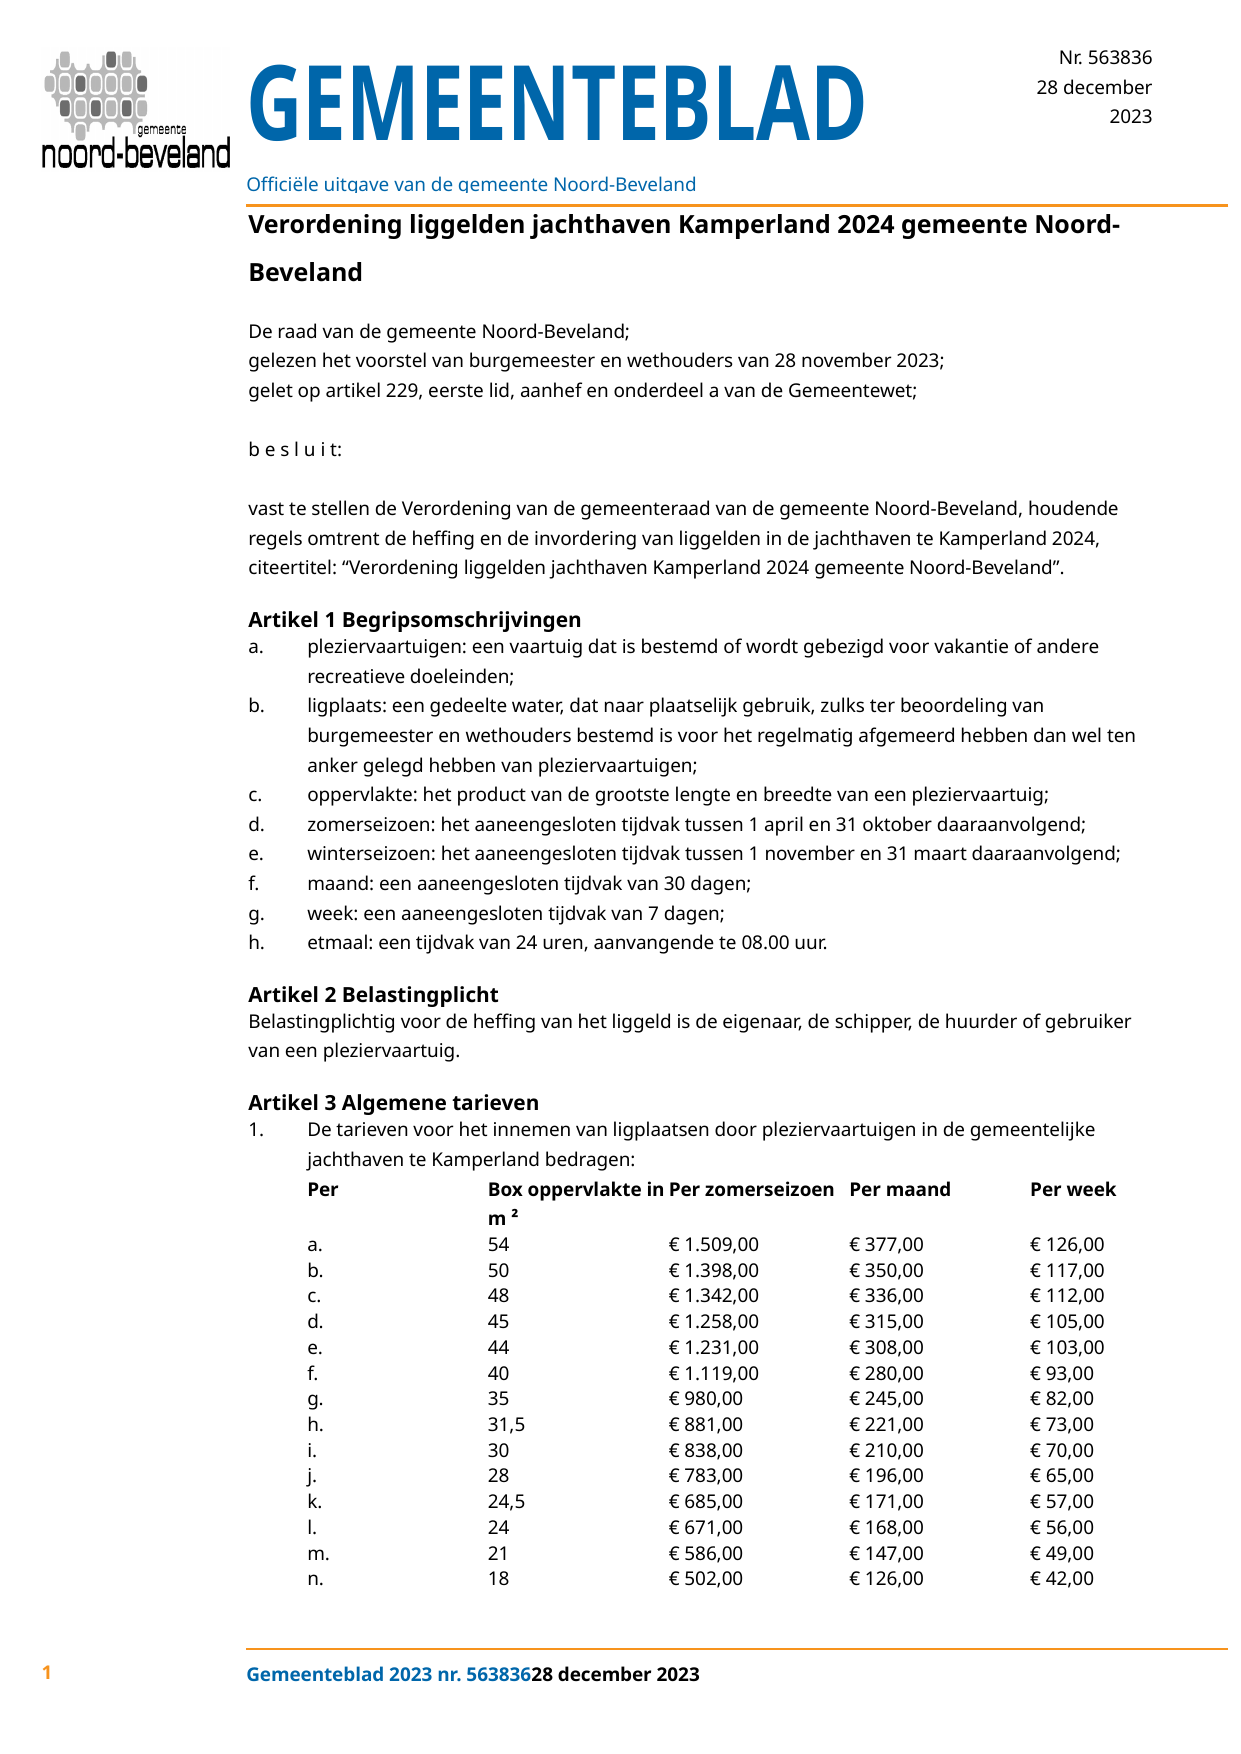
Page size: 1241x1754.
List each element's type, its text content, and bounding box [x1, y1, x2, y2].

table_cell € 336,00 [849, 1283, 1030, 1308]
table_header Per week [1030, 1176, 1211, 1231]
table_cell € 93,00 [1030, 1360, 1211, 1386]
table_cell € 82,00 [1030, 1386, 1211, 1411]
table_cell € 1.398,00 [669, 1257, 849, 1283]
table_cell € 350,00 [849, 1257, 1030, 1283]
text Artikel 1 Begripsomschrijvingen [248, 605, 1152, 633]
table_cell € 1.119,00 [669, 1360, 849, 1386]
table_cell € 196,00 [849, 1463, 1030, 1488]
table_cell h. [307, 1411, 488, 1437]
text b e s l u i t: [248, 436, 1152, 462]
table_cell € 315,00 [849, 1308, 1030, 1334]
table_cell € 56,00 [1030, 1514, 1211, 1540]
table_cell 18 [488, 1566, 668, 1591]
table_cell € 70,00 [1030, 1437, 1211, 1463]
table_cell e. [307, 1334, 488, 1360]
text gelezen het voorstel van burgemeester en wethouders van 28 november 2023; [248, 347, 1152, 373]
table_cell € 1.509,00 [669, 1231, 849, 1257]
table_header Per zomerseizoen [669, 1176, 849, 1231]
table_cell 44 [488, 1334, 668, 1360]
table_cell f. [307, 1360, 488, 1386]
table_cell € 1.231,00 [669, 1334, 849, 1360]
table_cell k. [307, 1489, 488, 1514]
table_cell € 586,00 [669, 1540, 849, 1566]
list zomerseizoen: het aaneengesloten tijdvak tussen 1 april en 31 oktober daaraanvolgend; [248, 811, 1152, 837]
table_cell € 881,00 [669, 1411, 849, 1437]
text Belastingplichtig voor de heffing van het liggeld is de eigenaar, de schipper, de huurder of gebruiker van een pleziervaartuig. [248, 1008, 1152, 1063]
text Artikel 2 Belastingplicht [248, 980, 1152, 1008]
table_cell € 308,00 [849, 1334, 1030, 1360]
table_header Per [307, 1176, 488, 1231]
table_cell € 210,00 [849, 1437, 1030, 1463]
table_cell i. [307, 1437, 488, 1463]
table_cell € 671,00 [669, 1514, 849, 1540]
text Verordening liggelden jachthaven Kamperland 2024 gemeente Noord-Beveland [248, 207, 1152, 288]
table_header Per maand [849, 1176, 1030, 1231]
table_cell 24,5 [488, 1489, 668, 1514]
table_cell € 245,00 [849, 1386, 1030, 1411]
table_cell 48 [488, 1283, 668, 1308]
table_cell € 280,00 [849, 1360, 1030, 1386]
table_cell m. [307, 1540, 488, 1566]
table_cell 24 [488, 1514, 668, 1540]
table_cell 28 [488, 1463, 668, 1488]
table_cell € 49,00 [1030, 1540, 1211, 1566]
table_cell € 42,00 [1030, 1566, 1211, 1591]
table_cell 50 [488, 1257, 668, 1283]
table_cell € 65,00 [1030, 1463, 1211, 1488]
list pleziervaartuigen: een vaartuig dat is bestemd of wordt gebezigd voor vakantie of andere recreatieve doeleinden; [248, 633, 1152, 689]
text citeertitel: “Verordening liggelden jachthaven Kamperland 2024 gemeente Noord-Beveland”. [248, 554, 1152, 580]
table_cell 21 [488, 1540, 668, 1566]
text gelet op artikel 229, eerste lid, aanhef en onderdeel a van de Gemeentewet; [248, 377, 1152, 403]
table_cell € 117,00 [1030, 1257, 1211, 1283]
table_cell € 112,00 [1030, 1283, 1211, 1308]
table_cell 31,5 [488, 1411, 668, 1437]
table_cell a. [307, 1231, 488, 1257]
table_cell € 103,00 [1030, 1334, 1211, 1360]
table_cell € 502,00 [669, 1566, 849, 1591]
list etmaal: een tijdvak van 24 uren, aanvangende te 08.00 uur. [248, 929, 1152, 955]
table_cell € 57,00 [1030, 1489, 1211, 1514]
table_cell € 838,00 [669, 1437, 849, 1463]
table_cell € 685,00 [669, 1489, 849, 1514]
list winterseizoen: het aaneengesloten tijdvak tussen 1 november en 31 maart daaraanvolgend; [248, 841, 1152, 866]
table_cell 30 [488, 1437, 668, 1463]
list week: een aaneengesloten tijdvak van 7 dagen; [248, 900, 1152, 925]
table_cell c. [307, 1283, 488, 1308]
table_cell d. [307, 1308, 488, 1334]
table_cell j. [307, 1463, 488, 1488]
list ligplaats: een gedeelte water, dat naar plaatselijk gebruik, zulks ter beoordeling van burgemeester en wethouders bestemd is voor het regelmatig afgemeerd hebben dan wel ten anker gelegd hebben van pleziervaartuigen; [248, 693, 1152, 777]
table_cell 45 [488, 1308, 668, 1334]
table_cell € 171,00 [849, 1489, 1030, 1514]
text Artikel 3 Algemene tarieven [248, 1088, 1152, 1117]
list De tarieven voor het innemen van ligplaatsen door pleziervaartuigen in de gemeentelijke jachthaven te Kamperland bedragen: [248, 1117, 1152, 1172]
table_cell € 168,00 [849, 1514, 1030, 1540]
table_cell € 73,00 [1030, 1411, 1211, 1437]
table_cell € 1.342,00 [669, 1283, 849, 1308]
table_cell 54 [488, 1231, 668, 1257]
list maand: een aaneengesloten tijdvak van 30 dagen; [248, 870, 1152, 896]
table_cell l. [307, 1514, 488, 1540]
list oppervlakte: het product van de grootste lengte en breedte van een pleziervaartuig; [248, 781, 1152, 807]
text vast te stellen de Verordening van de gemeenteraad van de gemeente Noord-Beveland, houdende regels omtrent de heffing en de invordering van liggelden in de jachthaven te Kamperland 2024, [248, 495, 1152, 551]
table_cell € 980,00 [669, 1386, 849, 1411]
table_cell € 147,00 [849, 1540, 1030, 1566]
table_header Box oppervlakte in m ² [488, 1176, 668, 1231]
table_cell 35 [488, 1386, 668, 1411]
picture [41, 47, 231, 172]
table_cell € 783,00 [669, 1463, 849, 1488]
table_cell € 1.258,00 [669, 1308, 849, 1334]
table_cell g. [307, 1386, 488, 1411]
text De raad van de gemeente Noord-Beveland; [248, 318, 1152, 344]
table_cell 40 [488, 1360, 668, 1386]
table_cell € 377,00 [849, 1231, 1030, 1257]
table_cell € 126,00 [1030, 1231, 1211, 1257]
table_cell € 221,00 [849, 1411, 1030, 1437]
table_cell n. [307, 1566, 488, 1591]
table_cell b. [307, 1257, 488, 1283]
table_cell € 105,00 [1030, 1308, 1211, 1334]
table_cell € 126,00 [849, 1566, 1030, 1591]
